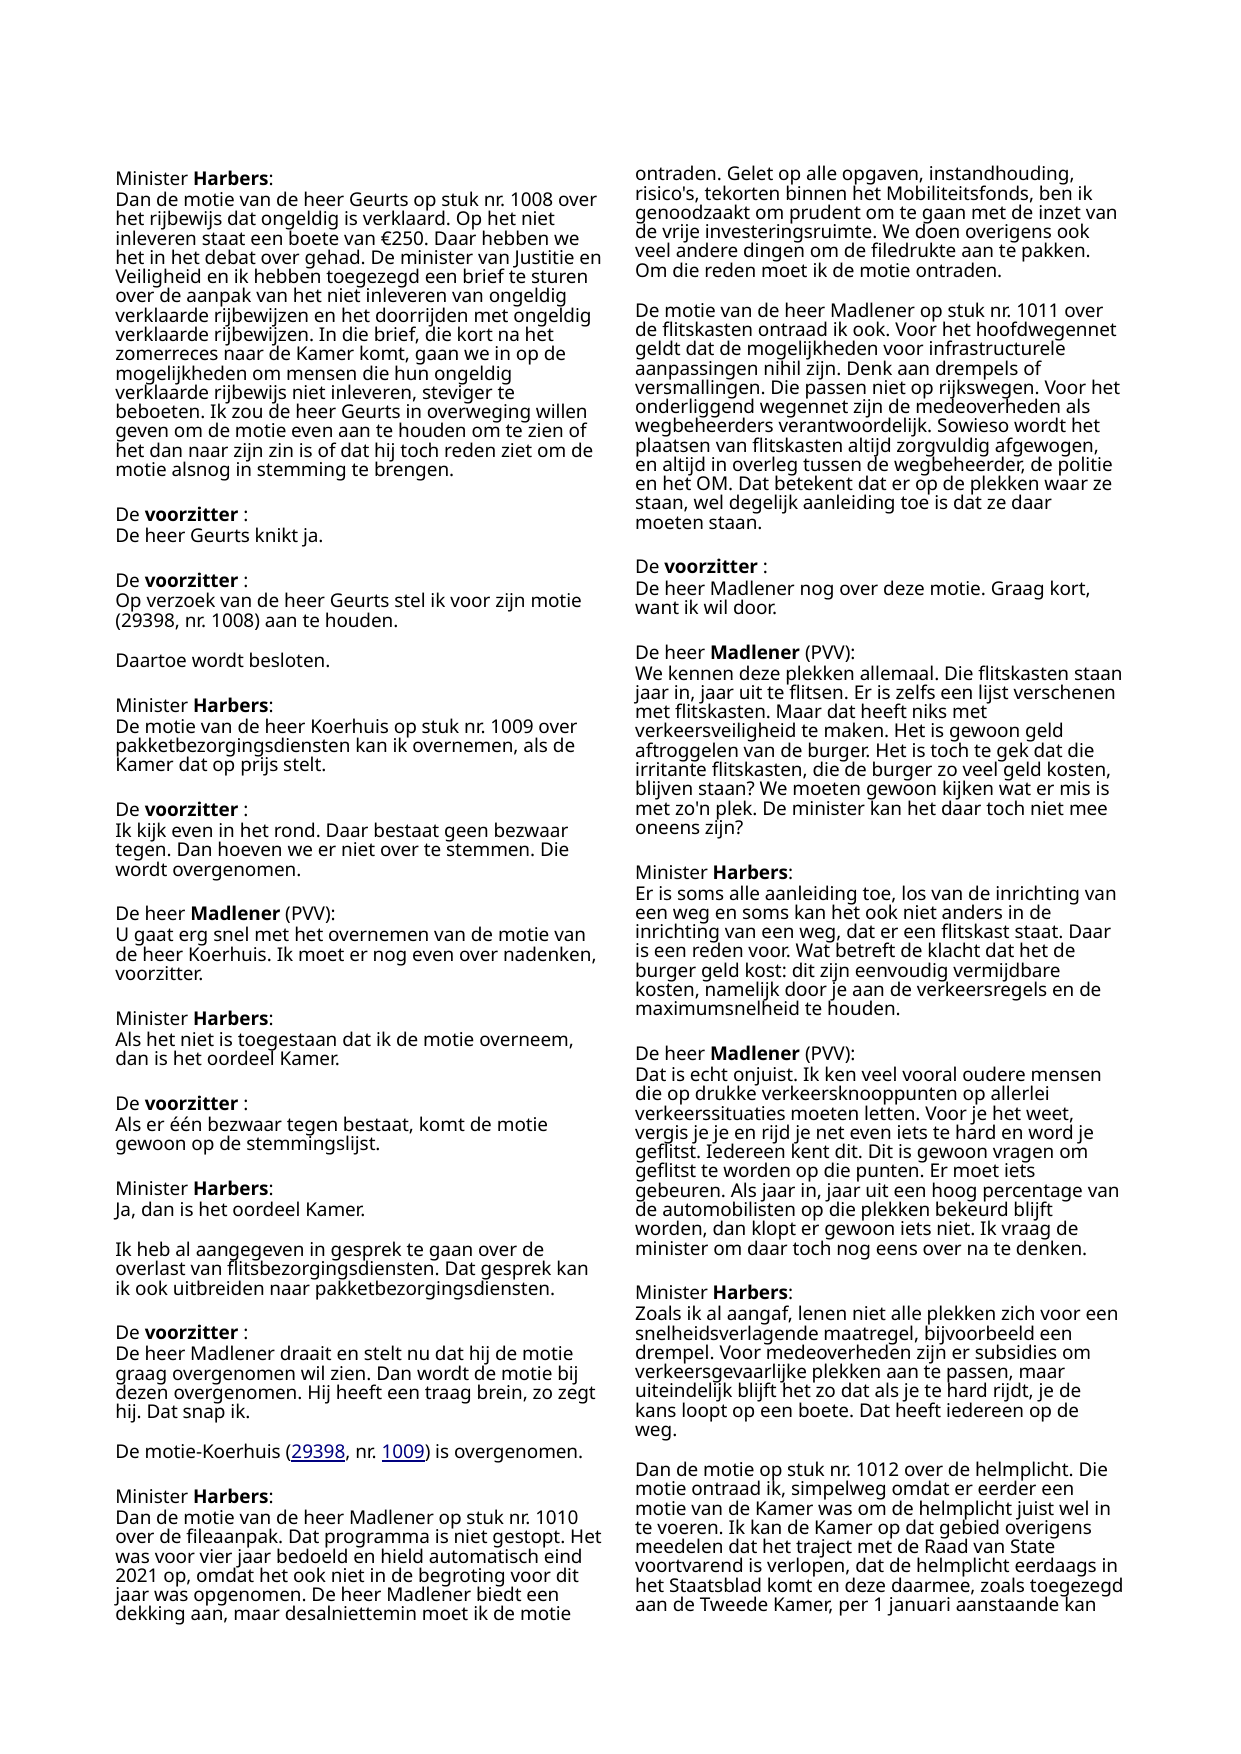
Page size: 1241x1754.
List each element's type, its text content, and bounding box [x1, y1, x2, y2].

text De voorzitter : [115, 1319, 605, 1345]
text Als er één bezwaar tegen bestaat, komt de motie gewoon op de stemmingslijst. [115, 1116, 605, 1154]
text De heer Madlener draait en stelt nu dat hij de motie graag overgenomen wil zien. Dan wordt de motie bij dezen overgenomen. Hij heeft een traag brein, zo zegt hij. Dat snap ik. [115, 1345, 605, 1422]
text De motie van de heer Koerhuis op stuk nr. 1009 over pakketbezorgingsdiensten kan ik overnemen, als de Kamer dat op prijs stelt. [115, 718, 605, 775]
text Dan de motie van de heer Geurts op stuk nr. 1008 over het rijbewijs dat ongeldig is verklaard. Op het niet inleveren staat een boete van €250. Daar hebben we het in het debat over gehad. De minister van Justitie en Veiligheid en ik hebben toegezegd een brief te sturen over de aanpak van het niet inleveren van ongeldig verklaarde rijbewijzen en het doorrijden met ongeldig verklaarde rijbewijzen. In die brief, die kort na het zomerreces naar de Kamer komt, gaan we in op de mogelijkheden om mensen die hun ongeldig verklaarde rijbewijs niet inleveren, steviger te beboeten. Ik zou de heer Geurts in overweging willen geven om de motie even aan te houden om te zien of het dan naar zijn zin is of dat hij toch reden ziet om de motie alsnog in stemming te brengen. [115, 191, 605, 480]
text ontraden. Gelet op alle opgaven, instandhouding, risico's, tekorten binnen het Mobiliteitsfonds, ben ik genoodzaakt om prudent om te gaan met de inzet van de vrije investeringsruimte. We doen overigens ook veel andere dingen om de filedrukte aan te pakken. Om die reden moet ik de motie ontraden. [635, 165, 1125, 281]
text De motie-Koerhuis (29398, nr. 1009) is overgenomen. [115, 1443, 605, 1462]
text Ja, dan is het oordeel Kamer. [115, 1201, 605, 1220]
text De heer Madlener nog over deze motie. Graag kort, want ik wil door. [635, 579, 1125, 618]
text De heer Madlener (PVV): [635, 639, 1125, 664]
text Minister Harbers: [115, 165, 605, 191]
text We kennen deze plekken allemaal. Die flitskasten staan jaar in, jaar uit te flitsen. Er is zelfs een lijst verschenen met flitskasten. Maar dat heeft niks met verkeersveiligheid te maken. Het is gewoon geld aftroggelen van de burger. Het is toch te gek dat die irritante flitskasten, die de burger zo veel geld kosten, blijven staan? We moeten gewoon kijken wat er mis is met zo'n plek. De minister kan het daar toch niet mee oneens zijn? [635, 664, 1125, 838]
text De voorzitter : [115, 567, 605, 592]
text Minister Harbers: [635, 1279, 1125, 1305]
text Dan de motie van de heer Madlener op stuk nr. 1010 over de fileaanpak. Dat programma is niet gestopt. Het was voor vier jaar bedoeld en hield automatisch eind 2021 op, omdat het ook niet in de begroting voor dit jaar was opgenomen. De heer Madlener biedt een dekking aan, maar desalniettemin moet ik de motie [115, 1509, 605, 1625]
text U gaat erg snel met het overnemen van de motie van de heer Koerhuis. Ik moet er nog even over nadenken, voorzitter. [115, 926, 605, 984]
text Minister Harbers: [115, 1175, 605, 1201]
text Op verzoek van de heer Geurts stel ik voor zijn motie (29398, nr. 1008) aan te houden. [115, 592, 605, 631]
text Daartoe wordt besloten. [115, 652, 605, 671]
text De voorzitter : [115, 1090, 605, 1116]
text Als het niet is toegestaan dat ik de motie overneem, dan is het oordeel Kamer. [115, 1031, 605, 1069]
text De voorzitter : [115, 796, 605, 822]
text De heer Geurts knikt ja. [115, 527, 605, 546]
text De voorzitter : [115, 501, 605, 527]
text De heer Madlener (PVV): [115, 901, 605, 926]
text De motie van de heer Madlener op stuk nr. 1011 over de flitskasten ontraad ik ook. Voor het hoofdwegennet geldt dat de mogelijkheden voor infrastructurele aanpassingen nihil zijn. Denk aan drempels of versmallingen. Die passen niet op rijkswegen. Voor het onderliggend wegennet zijn de medeoverheden als wegbeheerders verantwoordelijk. Sowieso wordt het plaatsen van flitskasten altijd zorgvuldig afgewogen, en altijd in overleg tussen de wegbeheerder, de politie en het OM. Dat betekent dat er op de plekken waar ze staan, wel degelijk aanleiding toe is dat ze daar moeten staan. [635, 302, 1125, 533]
text Ik kijk even in het rond. Daar bestaat geen bezwaar tegen. Dan hoeven we er niet over te stemmen. Die wordt overgenomen. [115, 822, 605, 880]
text Minister Harbers: [635, 859, 1125, 884]
text Zoals ik al aangaf, lenen niet alle plekken zich voor een snelheidsverlagende maatregel, bijvoorbeeld een drempel. Voor medeoverheden zijn er subsidies om verkeersgevaarlijke plekken aan te passen, maar uiteindelijk blijft het zo dat als je te hard rijdt, je de kans loopt op een boete. Dat heeft iedereen op de weg. [635, 1305, 1125, 1440]
text Minister Harbers: [115, 1483, 605, 1509]
text Dat is echt onjuist. Ik ken veel vooral oudere mensen die op drukke verkeersknooppunten op allerlei verkeerssituaties moeten letten. Voor je het weet, vergis je je en rijd je net even iets te hard en word je geflitst. Iedereen kent dit. Dit is gewoon vragen om geflitst te worden op die punten. Er moet iets gebeuren. Als jaar in, jaar uit een hoog percentage van de automobilisten op die plekken bekeurd blijft worden, dan klopt er gewoon iets niet. Ik vraag de minister om daar toch nog eens over na te denken. [635, 1066, 1125, 1259]
text De heer Madlener (PVV): [635, 1040, 1125, 1066]
text Dan de motie op stuk nr. 1012 over de helmplicht. Die motie ontraad ik, simpelweg omdat er eerder een motie van de Kamer was om de helmplicht juist wel in te voeren. Ik kan de Kamer op dat gebied overigens meedelen dat het traject met de Raad van State voortvarend is verlopen, dat de helmplicht eerdaags in het Staatsblad komt en deze daarmee, zoals toegezegd aan de Tweede Kamer, per 1 januari aanstaande kan [635, 1461, 1125, 1615]
text Minister Harbers: [115, 1005, 605, 1031]
text Minister Harbers: [115, 692, 605, 718]
text Ik heb al aangegeven in gesprek te gaan over de overlast van flitsbezorgingsdiensten. Dat gesprek kan ik ook uitbreiden naar pakketbezorgingsdiensten. [115, 1241, 605, 1299]
text De voorzitter : [635, 554, 1125, 579]
text Er is soms alle aanleiding toe, los van de inrichting van een weg en soms kan het ook niet anders in de inrichting van een weg, dat er een flitskast staat. Daar is een reden voor. Wat betreft de klacht dat het de burger geld kost: dit zijn eenvoudig vermijdbare kosten, namelijk door je aan de verkeersregels en de maximumsnelheid te houden. [635, 884, 1125, 1019]
